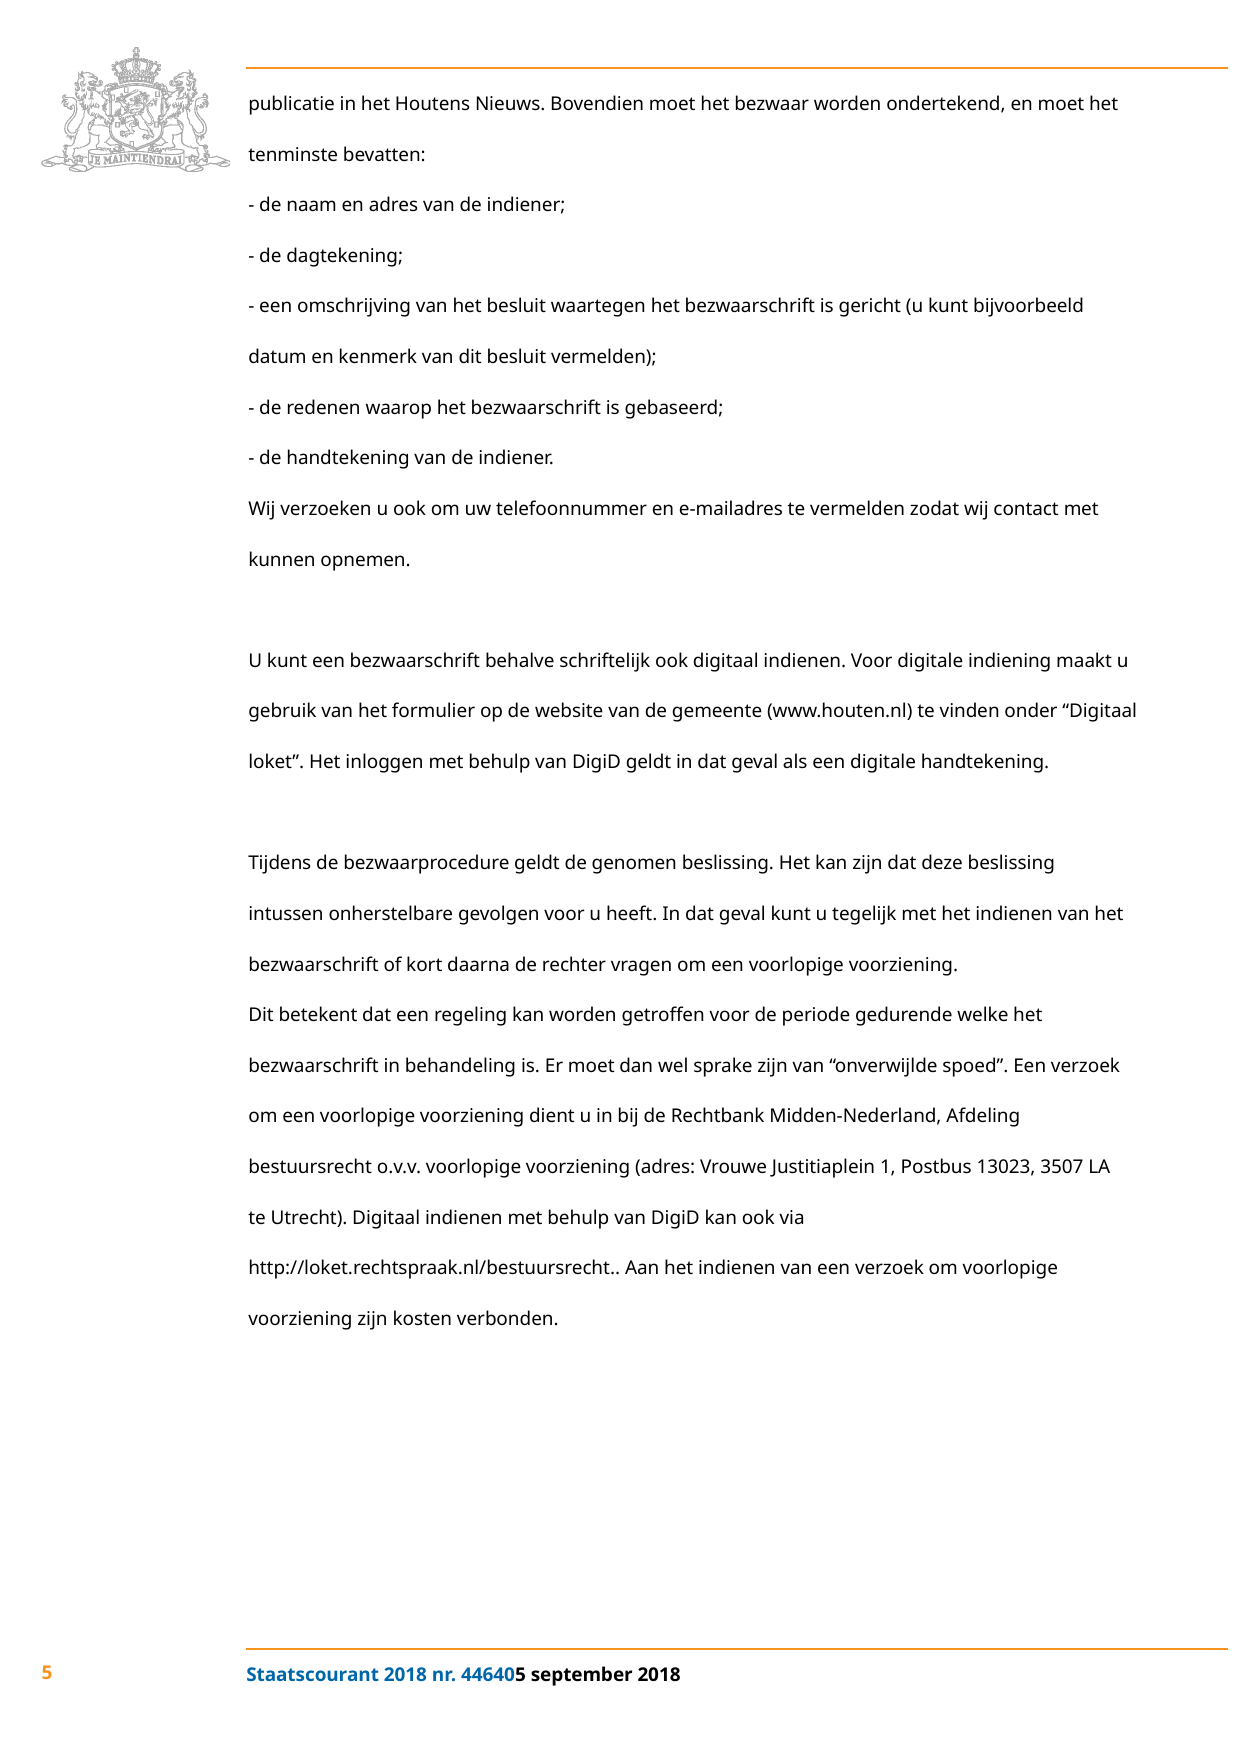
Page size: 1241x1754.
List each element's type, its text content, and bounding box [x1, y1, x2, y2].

text Tijdens de bezwaarprocedure geldt de genomen beslissing. Het kan zijn dat deze beslissing [248, 854, 1152, 873]
text Wij verzoeken u ook om uw telefoonnummer en e-mailadres te vermelden zodat wij contact met [248, 500, 1152, 519]
text - een omschrijving van het besluit waartegen het bezwaarschrift is gericht (u kunt bijvoorbeeld [248, 297, 1152, 317]
text intussen onherstelbare gevolgen voor u heeft. In dat geval kunt u tegelijk met het indienen van het [248, 905, 1152, 924]
text - de dagtekening; [248, 247, 1152, 266]
text bestuursrecht o.v.v. voorlopige voorziening (adres: Vrouwe Justitiaplein 1, Postbus 13023, 3507 LA [248, 1158, 1152, 1177]
text datum en kenmerk van dit besluit vermelden); [248, 348, 1152, 367]
text tenminste bevatten: [248, 146, 1152, 165]
text kunnen opnemen. [248, 551, 1152, 570]
text te Utrecht). Digitaal indienen met behulp van DigiD kan ook via [248, 1209, 1152, 1228]
text bezwaarschrift of kort daarna de rechter vragen om een voorlopige voorziening. [248, 956, 1152, 975]
text http://loket.rechtspraak.nl/bestuursrecht.. Aan het indienen van een verzoek om voorlopige [248, 1259, 1152, 1278]
text om een voorlopige voorziening dient u in bij de Rechtbank Midden-Nederland, Afdeling [248, 1107, 1152, 1127]
text - de naam en adres van de indiener; [248, 196, 1152, 215]
text loket”. Het inloggen met behulp van DigiD geldt in dat geval als een digitale handtekening. [248, 753, 1152, 772]
text publicatie in het Houtens Nieuws. Bovendien moet het bezwaar worden ondertekend, en moet het [248, 95, 1152, 114]
text Dit betekent dat een regeling kan worden getroffen voor de periode gedurende welke het [248, 1006, 1152, 1025]
text gebruik van het formulier op de website van de gemeente (www.houten.nl) te vinden onder “Digitaal [248, 702, 1152, 722]
picture [41, 47, 231, 172]
text - de redenen waarop het bezwaarschrift is gebaseerd; [248, 399, 1152, 418]
text - de handtekening van de indiener. [248, 449, 1152, 468]
text bezwaarschrift in behandeling is. Er moet dan wel sprake zijn van “onverwijlde spoed”. Een verzoek [248, 1057, 1152, 1076]
text voorziening zijn kosten verbonden. [248, 1310, 1152, 1329]
text U kunt een bezwaarschrift behalve schriftelijk ook digitaal indienen. Voor digitale indiening maakt u [248, 652, 1152, 671]
